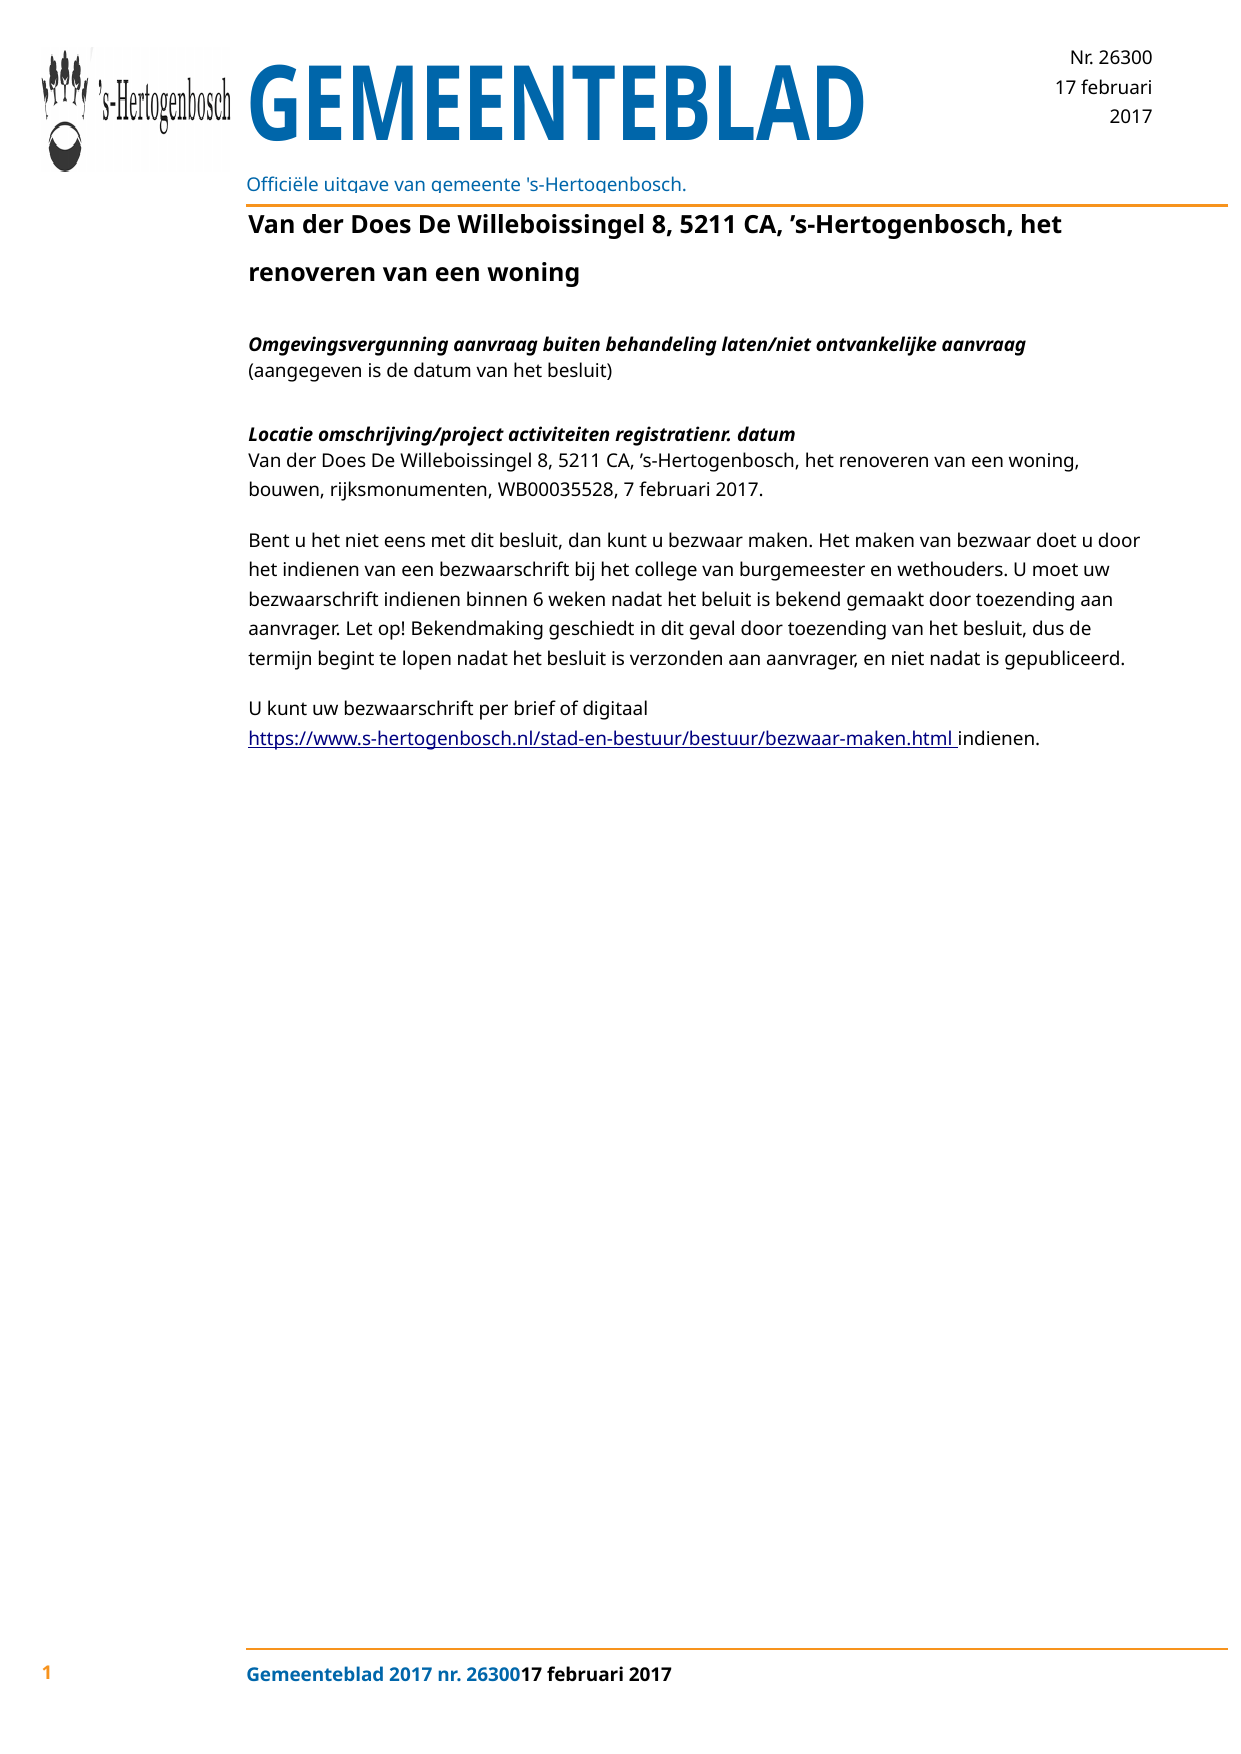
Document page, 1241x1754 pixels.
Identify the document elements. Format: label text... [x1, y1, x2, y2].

text Locatie omschrijving/project activiteiten registratienr. datum [248, 421, 1152, 447]
text Van der Does De Willeboissingel 8, 5211 CA, ’s-Hertogenbosch, het renoveren van een woning, bouwen, rijksmonumenten, WB00035528, 7 februari 2017. [248, 447, 1152, 502]
text Van der Does De Willeboissingel 8, 5211 CA, ’s-Hertogenbosch, het renoveren van een woning [248, 207, 1152, 288]
picture [41, 47, 231, 172]
text (aangegeven is de datum van het besluit) [248, 357, 1152, 383]
text Bent u het niet eens met dit besluit, dan kunt u bezwaar maken. Het maken van bezwaar doet u door het indienen van een bezwaarschrift bij het college van burgemeester en wethouders. U moet uw bezwaarschrift indienen binnen 6 weken nadat het beluit is bekend gemaakt door toezending aan aanvrager. Let op! Bekendmaking geschiedt in dit geval door toezending van het besluit, dus de termijn begint te lopen nadat het besluit is verzonden aan aanvrager, en niet nadat is gepubliceerd. [248, 527, 1152, 671]
text U kunt uw bezwaarschrift per brief of digitaal https://www.s-hertogenbosch.nl/stad-en-bestuur/bestuur/bezwaar-maken.html indienen. [248, 696, 1152, 751]
text Omgevingsvergunning aanvraag buiten behandeling laten/niet ontvankelijke aanvraag [248, 331, 1152, 357]
